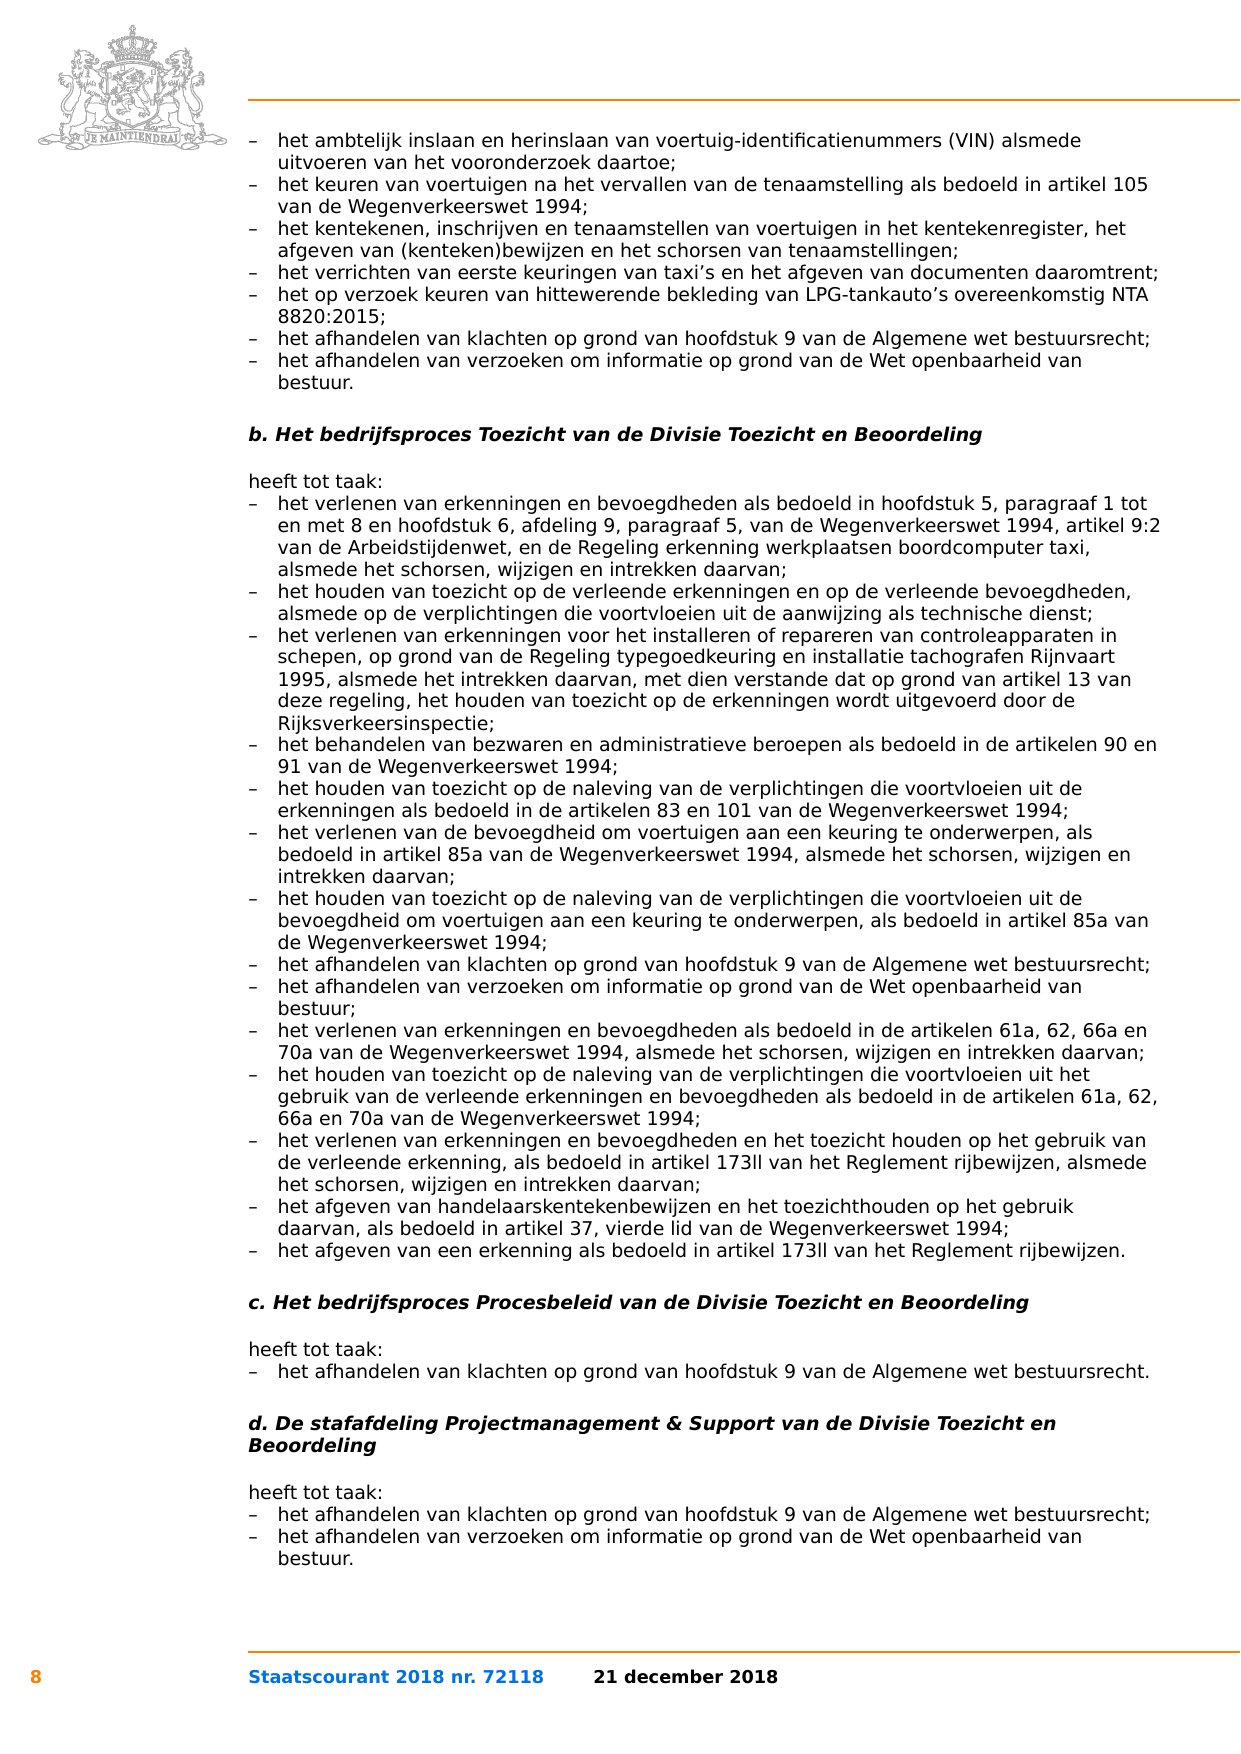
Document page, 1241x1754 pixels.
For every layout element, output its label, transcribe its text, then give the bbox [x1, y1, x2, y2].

text – het houden van toezicht op de naleving van de verplichtingen die voortvloeien uit de bevoegdheid om voertuigen aan een keuring te onderwerpen, als bedoeld in artikel 85a van de Wegenverkeerswet 1994; [248, 888, 1163, 954]
text – het verlenen van erkenningen en bevoegdheden en het toezicht houden op het gebruik van de verleende erkenning, als bedoeld in artikel 173ll van het Reglement rijbewijzen, alsmede het schorsen, wijzigen en intrekken daarvan; [248, 1130, 1163, 1196]
subtitle d. De stafafdeling Projectmanagement & Support van de Divisie Toezicht en Beoordeling [248, 1413, 1163, 1457]
text – het verlenen van erkenningen voor het installeren of repareren van controleapparaten in schepen, op grond van de Regeling typegoedkeuring en installatie tachografen Rijnvaart 1995, alsmede het intrekken daarvan, met dien verstande dat op grond van artikel 13 van deze regeling, het houden van toezicht op de erkenningen wordt uitgevoerd door de Rijksverkeersinspectie; [248, 624, 1163, 734]
text – het verlenen van erkenningen en bevoegdheden als bedoeld in hoofdstuk 5, paragraaf 1 tot en met 8 en hoofdstuk 6, afdeling 9, paragraaf 5, van de Wegenverkeerswet 1994, artikel 9:2 van de Arbeidstijdenwet, en de Regeling erkenning werkplaatsen boordcomputer taxi, alsmede het schorsen, wijzigen en intrekken daarvan; [248, 493, 1163, 581]
subtitle b. Het bedrijfsproces Toezicht van de Divisie Toezicht en Beoordeling [248, 424, 1163, 446]
text – het afhandelen van verzoeken om informatie op grond van de Wet openbaarheid van bestuur; [248, 976, 1163, 1020]
text – het op verzoek keuren van hittewerende bekleding van LPG-tankauto’s overeenkomstig NTA 8820:2015; [248, 284, 1163, 328]
text – het afhandelen van klachten op grond van hoofdstuk 9 van de Algemene wet bestuursrecht; [248, 1504, 1163, 1526]
text – het houden van toezicht op de verleende erkenningen en op de verleende bevoegdheden, alsmede op de verplichtingen die voortvloeien uit de aanwijzing als technische dienst; [248, 581, 1163, 624]
text – het afhandelen van verzoeken om informatie op grond van de Wet openbaarheid van bestuur. [248, 350, 1163, 394]
text – het ambtelijk inslaan en herinslaan van voertuig-identificatienummers (VIN) alsmede uitvoeren van het vooronderzoek daartoe; [248, 130, 1163, 174]
text – het afhandelen van klachten op grond van hoofdstuk 9 van de Algemene wet bestuursrecht. [248, 1361, 1163, 1383]
text – het behandelen van bezwaren en administratieve beroepen als bedoeld in de artikelen 90 en 91 van de Wegenverkeerswet 1994; [248, 734, 1163, 778]
picture [38, 25, 227, 150]
text heeft tot taak: [248, 1339, 1163, 1361]
text heeft tot taak: [248, 1482, 1163, 1504]
text – het afgeven van handelaarskentekenbewijzen en het toezichthouden op het gebruik daarvan, als bedoeld in artikel 37, vierde lid van de Wegenverkeerswet 1994; [248, 1196, 1163, 1240]
text – het afgeven van een erkenning als bedoeld in artikel 173ll van het Reglement rijbewijzen. [248, 1240, 1163, 1262]
text – het afhandelen van klachten op grond van hoofdstuk 9 van de Algemene wet bestuursrecht; [248, 328, 1163, 350]
text – het kentekenen, inschrijven en tenaamstellen van voertuigen in het kentekenregister, het afgeven van (kenteken)bewijzen en het schorsen van tenaamstellingen; [248, 218, 1163, 262]
text – het verlenen van de bevoegdheid om voertuigen aan een keuring te onderwerpen, als bedoeld in artikel 85a van de Wegenverkeerswet 1994, alsmede het schorsen, wijzigen en intrekken daarvan; [248, 822, 1163, 888]
text – het afhandelen van verzoeken om informatie op grond van de Wet openbaarheid van bestuur. [248, 1526, 1163, 1570]
subtitle c. Het bedrijfsproces Procesbeleid van de Divisie Toezicht en Beoordeling [248, 1292, 1163, 1314]
text – het houden van toezicht op de naleving van de verplichtingen die voortvloeien uit de erkenningen als bedoeld in de artikelen 83 en 101 van de Wegenverkeerswet 1994; [248, 778, 1163, 822]
text – het keuren van voertuigen na het vervallen van de tenaamstelling als bedoeld in artikel 105 van de Wegenverkeerswet 1994; [248, 174, 1163, 218]
text heeft tot taak: [248, 471, 1163, 493]
text – het houden van toezicht op de naleving van de verplichtingen die voortvloeien uit het gebruik van de verleende erkenningen en bevoegdheden als bedoeld in de artikelen 61a, 62, 66a en 70a van de Wegenverkeerswet 1994; [248, 1064, 1163, 1130]
text – het verrichten van eerste keuringen van taxi’s en het afgeven van documenten daaromtrent; [248, 262, 1163, 284]
text – het verlenen van erkenningen en bevoegdheden als bedoeld in de artikelen 61a, 62, 66a en 70a van de Wegenverkeerswet 1994, alsmede het schorsen, wijzigen en intrekken daarvan; [248, 1020, 1163, 1064]
text – het afhandelen van klachten op grond van hoofdstuk 9 van de Algemene wet bestuursrecht; [248, 954, 1163, 976]
